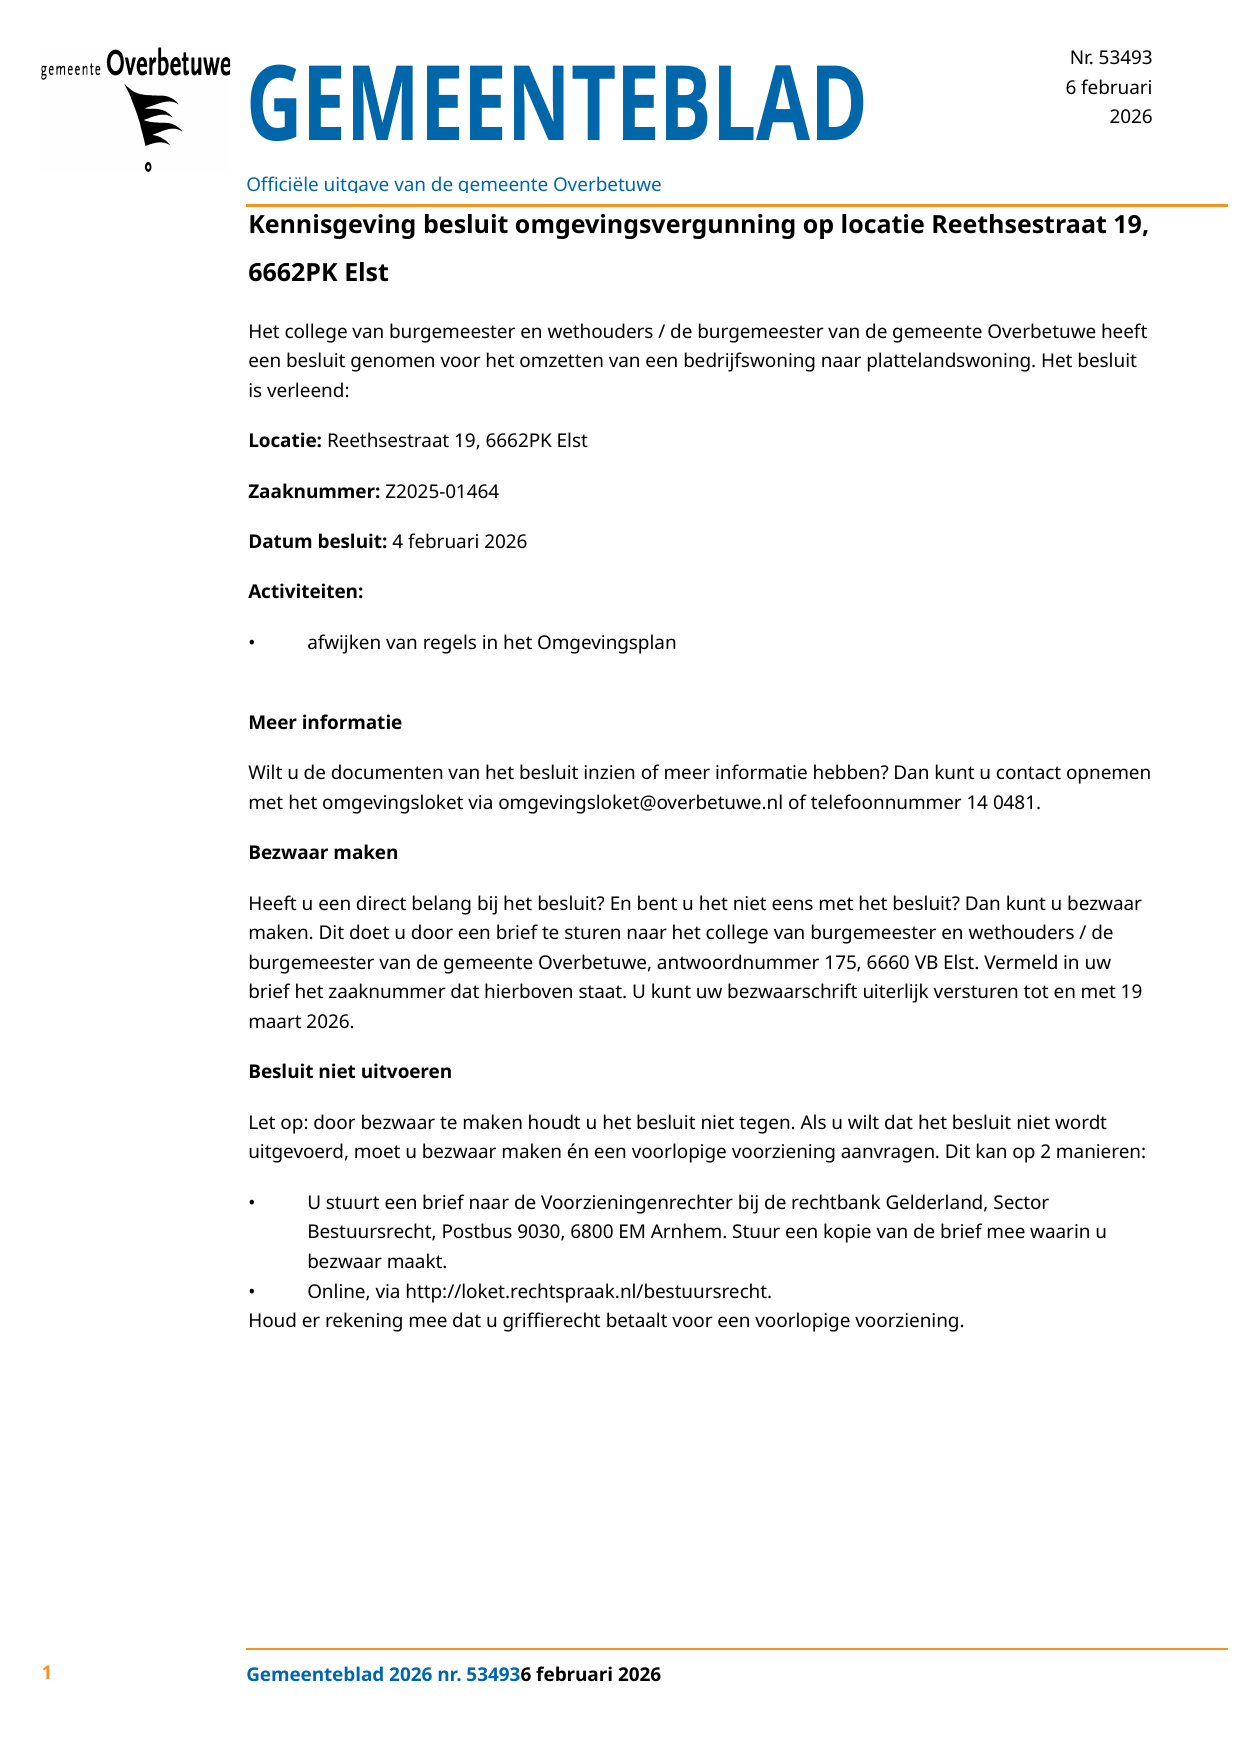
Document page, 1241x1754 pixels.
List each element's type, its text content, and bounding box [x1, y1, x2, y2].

text Let op: door bezwaar te maken houdt u het besluit niet tegen. Als u wilt dat het besluit niet wordt uitgevoerd, moet u bezwaar maken én een voorlopige voorziening aanvragen. Dit kan op 2 manieren: [248, 1109, 1152, 1164]
text Bezwaar maken [248, 839, 1152, 865]
text Meer informatie [248, 709, 1152, 735]
text Activiteiten: [248, 579, 1152, 604]
text Besluit niet uitvoeren [248, 1059, 1152, 1084]
picture [41, 47, 231, 172]
text Zaaknummer: Z2025-01464 [248, 478, 1152, 504]
list U stuurt een brief naar de Voorzieningenrechter bij de rechtbank Gelderland, Sector Bestuursrecht, Postbus 9030, 6800 EM Arnhem. Stuur een kopie van de brief mee waarin u bezwaar maakt. [248, 1189, 1152, 1274]
text Kennisgeving besluit omgevingsvergunning op locatie Reethsestraat 19, 6662PK Elst [248, 207, 1152, 288]
text Heeft u een direct belang bij het besluit? En bent u het niet eens met het besluit? Dan kunt u bezwaar maken. Dit doet u door een brief te sturen naar het college van burgemeester en wethouders / de burgemeester van de gemeente Overbetuwe, antwoordnummer 175, 6660 VB Elst. Vermeld in uw brief het zaaknummer dat hierboven staat. U kunt uw bezwaarschrift uiterlijk versturen tot en met 19 maart 2026. [248, 890, 1152, 1034]
text Wilt u de documenten van het besluit inzien of meer informatie hebben? Dan kunt u contact opnemen met het omgevingsloket via omgevingsloket@overbetuwe.nl of telefoonnummer 14 0481. [248, 759, 1152, 815]
list afwijken van regels in het Omgevingsplan [248, 629, 1152, 655]
text Datum besluit: 4 februari 2026 [248, 528, 1152, 554]
text Houd er rekening mee dat u griffierecht betaalt voor een voorlopige voorziening. [248, 1307, 1152, 1333]
text Locatie: Reethsestraat 19, 6662PK Elst [248, 427, 1152, 453]
list Online, via http://loket.rechtspraak.nl/bestuursrecht. [248, 1278, 1152, 1304]
text Het college van burgemeester en wethouders / de burgemeester van de gemeente Overbetuwe heeft een besluit genomen voor het omzetten van een bedrijfswoning naar plattelandswoning. Het besluit is verleend: [248, 318, 1152, 403]
